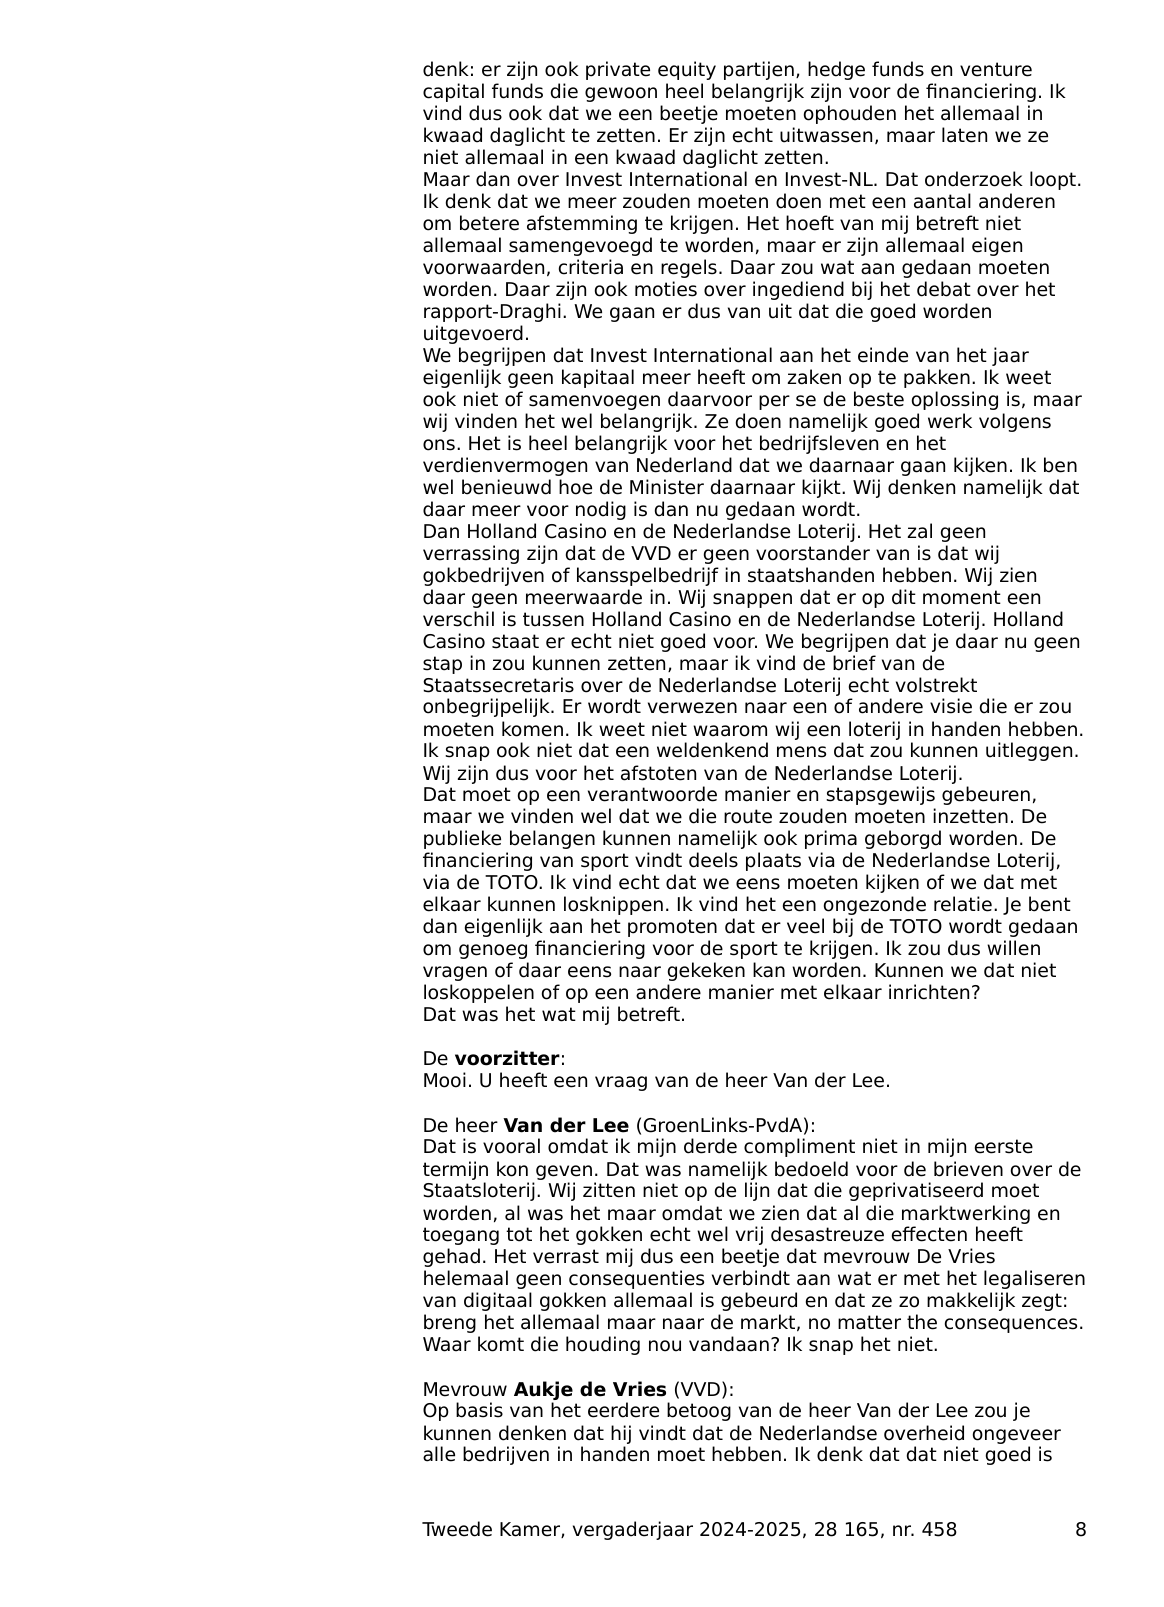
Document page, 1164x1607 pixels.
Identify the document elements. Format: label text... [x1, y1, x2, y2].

text Dat moet op een verantwoorde manier en stapsgewijs gebeuren, maar we vinden wel dat we die route zouden moeten inzetten. De publieke belangen kunnen namelijk ook prima geborgd worden. De financiering van sport vindt deels plaats via de Nederlandse Loterij, via de TOTO. Ik vind echt dat we eens moeten kijken of we dat met elkaar kunnen losknippen. Ik vind het een ongezonde relatie. Je bent dan eigenlijk aan het promoten dat er veel bij de TOTO wordt gedaan om genoeg financiering voor de sport te krijgen. Ik zou dus willen vragen of daar eens naar gekeken kan worden. Kunnen we dat niet loskoppelen of op een andere manier met elkaar inrichten? [422, 784, 1087, 1004]
text Dat is vooral omdat ik mijn derde compliment niet in mijn eerste termijn kon geven. Dat was namelijk bedoeld voor de brieven over de Staatsloterij. Wij zitten niet op de lijn dat die geprivatiseerd moet worden, al was het maar omdat we zien dat al die marktwerking en toegang tot het gokken echt wel vrij desastreuze effecten heeft gehad. Het verrast mij dus een beetje dat mevrouw De Vries helemaal geen consequenties verbindt aan wat er met het legaliseren van digitaal gokken allemaal is gebeurd en dat ze zo makkelijk zegt: breng het allemaal maar naar de markt, no matter the consequences. Waar komt die houding nou vandaan? Ik snap het niet. [422, 1136, 1087, 1356]
text Mevrouw Aukje de Vries (VVD): [422, 1378, 1087, 1400]
text Op basis van het eerdere betoog van de heer Van der Lee zou je kunnen denken dat hij vindt dat de Nederlandse overheid ongeveer alle bedrijven in handen moet hebben. Ik denk dat dat niet goed is [422, 1400, 1087, 1466]
text Maar dan over Invest International en Invest-NL. Dat onderzoek loopt. Ik denk dat we meer zouden moeten doen met een aantal anderen om betere afstemming te krijgen. Het hoeft van mij betreft niet allemaal samengevoegd te worden, maar er zijn allemaal eigen voorwaarden, criteria en regels. Daar zou wat aan gedaan moeten worden. Daar zijn ook moties over ingediend bij het debat over het rapport-Draghi. We gaan er dus van uit dat die goed worden uitgevoerd. [422, 169, 1087, 345]
text De voorzitter: [422, 1048, 1087, 1070]
text Dan Holland Casino en de Nederlandse Loterij. Het zal geen verrassing zijn dat de VVD er geen voorstander van is dat wij gokbedrijven of kansspelbedrijf in staatshanden hebben. Wij zien daar geen meerwaarde in. Wij snappen dat er op dit moment een verschil is tussen Holland Casino en de Nederlandse Loterij. Holland Casino staat er echt niet goed voor. We begrijpen dat je daar nu geen stap in zou kunnen zetten, maar ik vind de brief van de Staatssecretaris over de Nederlandse Loterij echt volstrekt onbegrijpelijk. Er wordt verwezen naar een of andere visie die er zou moeten komen. Ik weet niet waarom wij een loterij in handen hebben. Ik snap ook niet dat een weldenkend mens dat zou kunnen uitleggen. Wij zijn dus voor het afstoten van de Nederlandse Loterij. [422, 521, 1087, 784]
text Dat was het wat mij betreft. [422, 1004, 1087, 1026]
text Mooi. U heeft een vraag van de heer Van der Lee. [422, 1070, 1087, 1092]
text De heer Van der Lee (GroenLinks-PvdA): [422, 1114, 1087, 1136]
text We begrijpen dat Invest International aan het einde van het jaar eigenlijk geen kapitaal meer heeft om zaken op te pakken. Ik weet ook niet of samenvoegen daarvoor per se de beste oplossing is, maar wij vinden het wel belangrijk. Ze doen namelijk goed werk volgens ons. Het is heel belangrijk voor het bedrijfsleven en het verdienvermogen van Nederland dat we daarnaar gaan kijken. Ik ben wel benieuwd hoe de Minister daarnaar kijkt. Wij denken namelijk dat daar meer voor nodig is dan nu gedaan wordt. [422, 345, 1087, 521]
text denk: er zijn ook private equity partijen, hedge funds en venture capital funds die gewoon heel belangrijk zijn voor de financiering. Ik vind dus ook dat we een beetje moeten ophouden het allemaal in kwaad daglicht te zetten. Er zijn echt uitwassen, maar laten we ze niet allemaal in een kwaad daglicht zetten. [422, 59, 1087, 169]
